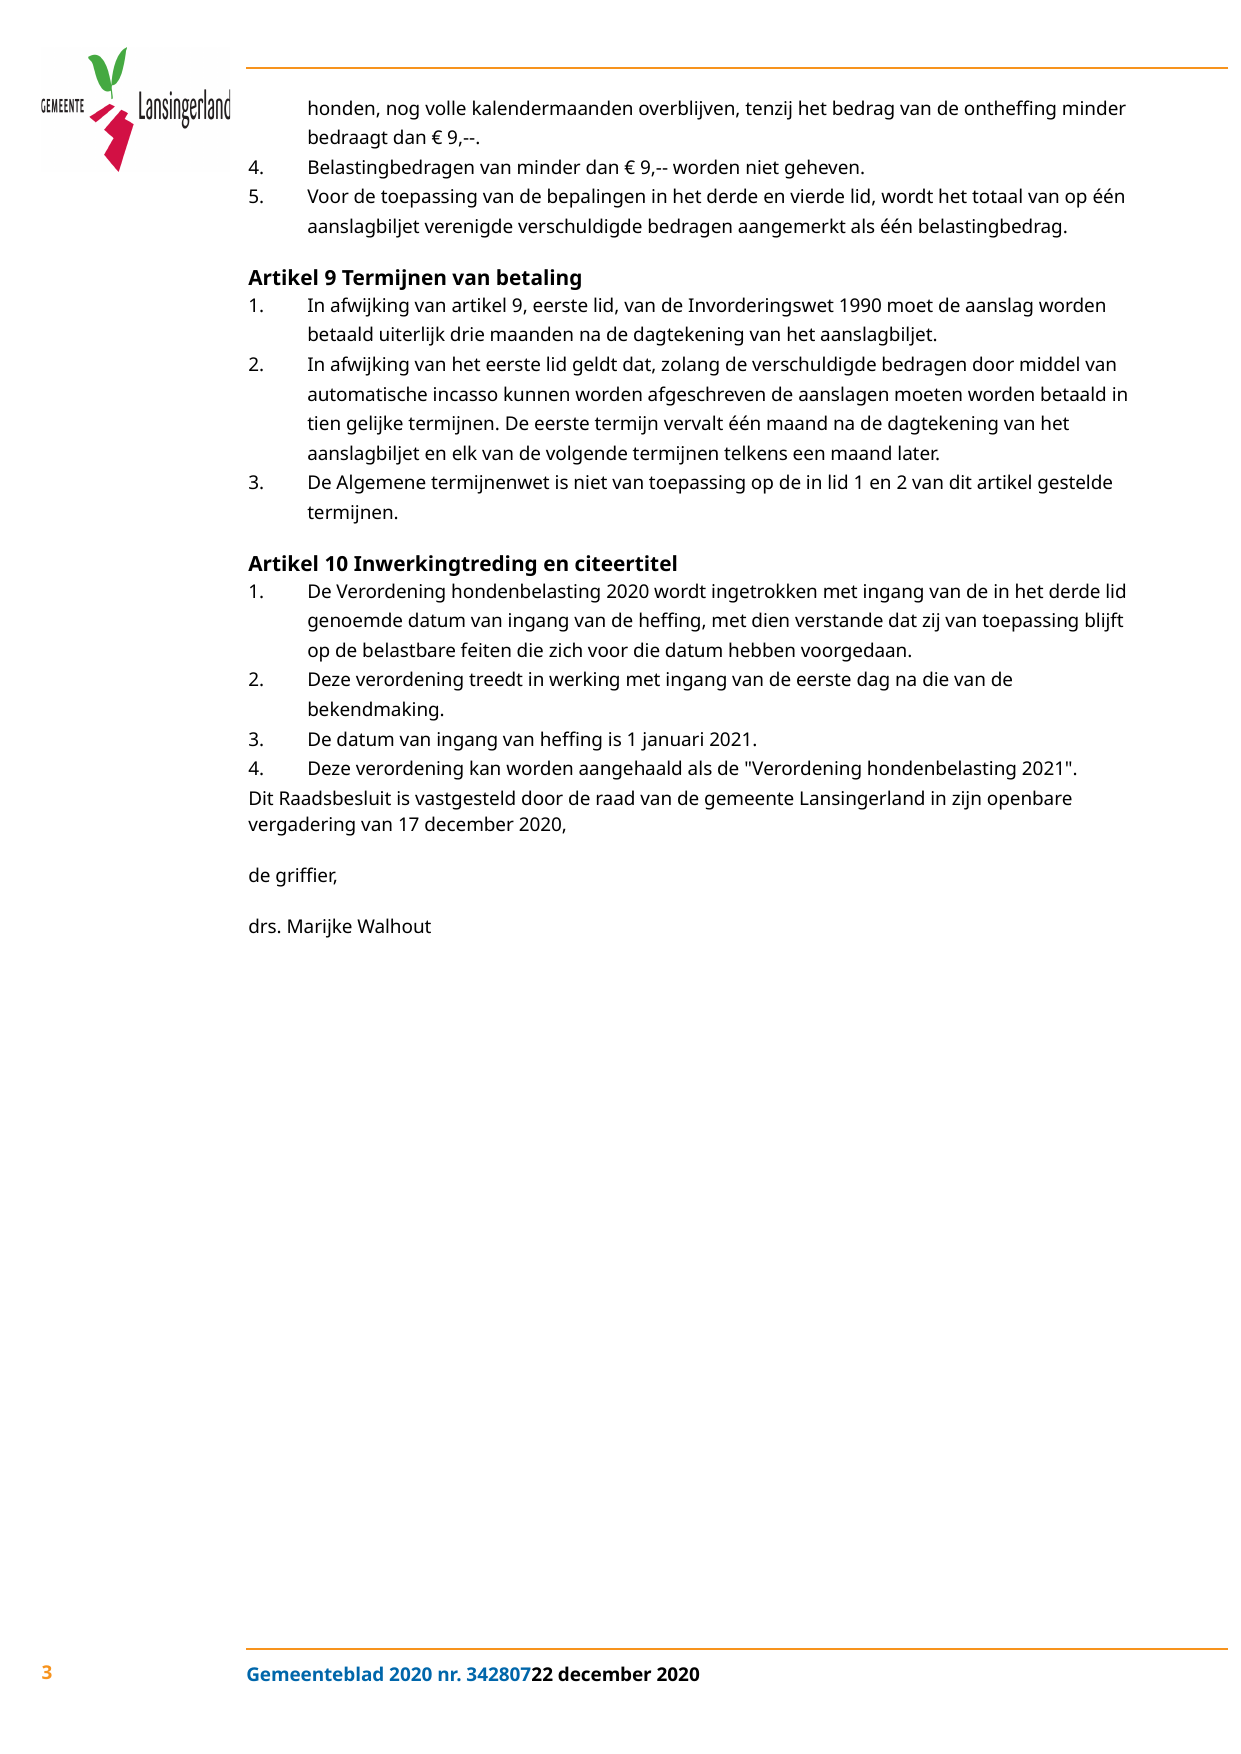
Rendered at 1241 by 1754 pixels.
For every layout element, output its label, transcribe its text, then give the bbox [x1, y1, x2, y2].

text de griffier, [248, 862, 1152, 888]
list Belastingbedragen van minder dan € 9,-- worden niet geheven. [248, 154, 1152, 180]
list De Verordening hondenbelasting 2020 wordt ingetrokken met ingang van de in het derde lid genoemde datum van ingang van de heffing, met dien verstande dat zij van toepassing blijft op de belastbare feiten die zich voor die datum hebben voorgedaan. [248, 578, 1152, 663]
list honden, nog volle kalendermaanden overblijven, tenzij het bedrag van de ontheffing minder bedraagt dan € 9,--. [248, 95, 1152, 150]
list De Algemene termijnenwet is niet van toepassing op de in lid 1 en 2 van dit artikel gestelde termijnen. [248, 469, 1152, 525]
list Deze verordening kan worden aangehaald als de "Verordening hondenbelasting 2021". [248, 755, 1152, 781]
text Artikel 9 Termijnen van betaling [248, 263, 1152, 292]
list Voor de toepassing van de bepalingen in het derde en vierde lid, wordt het totaal van op één aanslagbiljet verenigde verschuldigde bedragen aangemerkt als één belastingbedrag. [248, 183, 1152, 239]
text Artikel 10 Inwerkingtreding en citeertitel [248, 549, 1152, 578]
list De datum van ingang van heffing is 1 januari 2021. [248, 726, 1152, 752]
text drs. Marijke Walhout [248, 914, 1152, 939]
list In afwijking van artikel 9, eerste lid, van de Invorderingswet 1990 moet de aanslag worden betaald uiterlijk drie maanden na de dagtekening van het aanslagbiljet. [248, 292, 1152, 347]
picture [41, 47, 231, 172]
text Dit Raadsbesluit is vastgesteld door de raad van de gemeente Lansingerland in zijn openbare vergadering van 17 december 2020, [248, 785, 1152, 836]
list In afwijking van het eerste lid geldt dat, zolang de verschuldigde bedragen door middel van automatische incasso kunnen worden afgeschreven de aanslagen moeten worden betaald in tien gelijke termijnen. De eerste termijn vervalt één maand na de dagtekening van het aanslagbiljet en elk van de volgende termijnen telkens een maand later. [248, 351, 1152, 466]
list Deze verordening treedt in werking met ingang van de eerste dag na die van de bekendmaking. [248, 667, 1152, 722]
